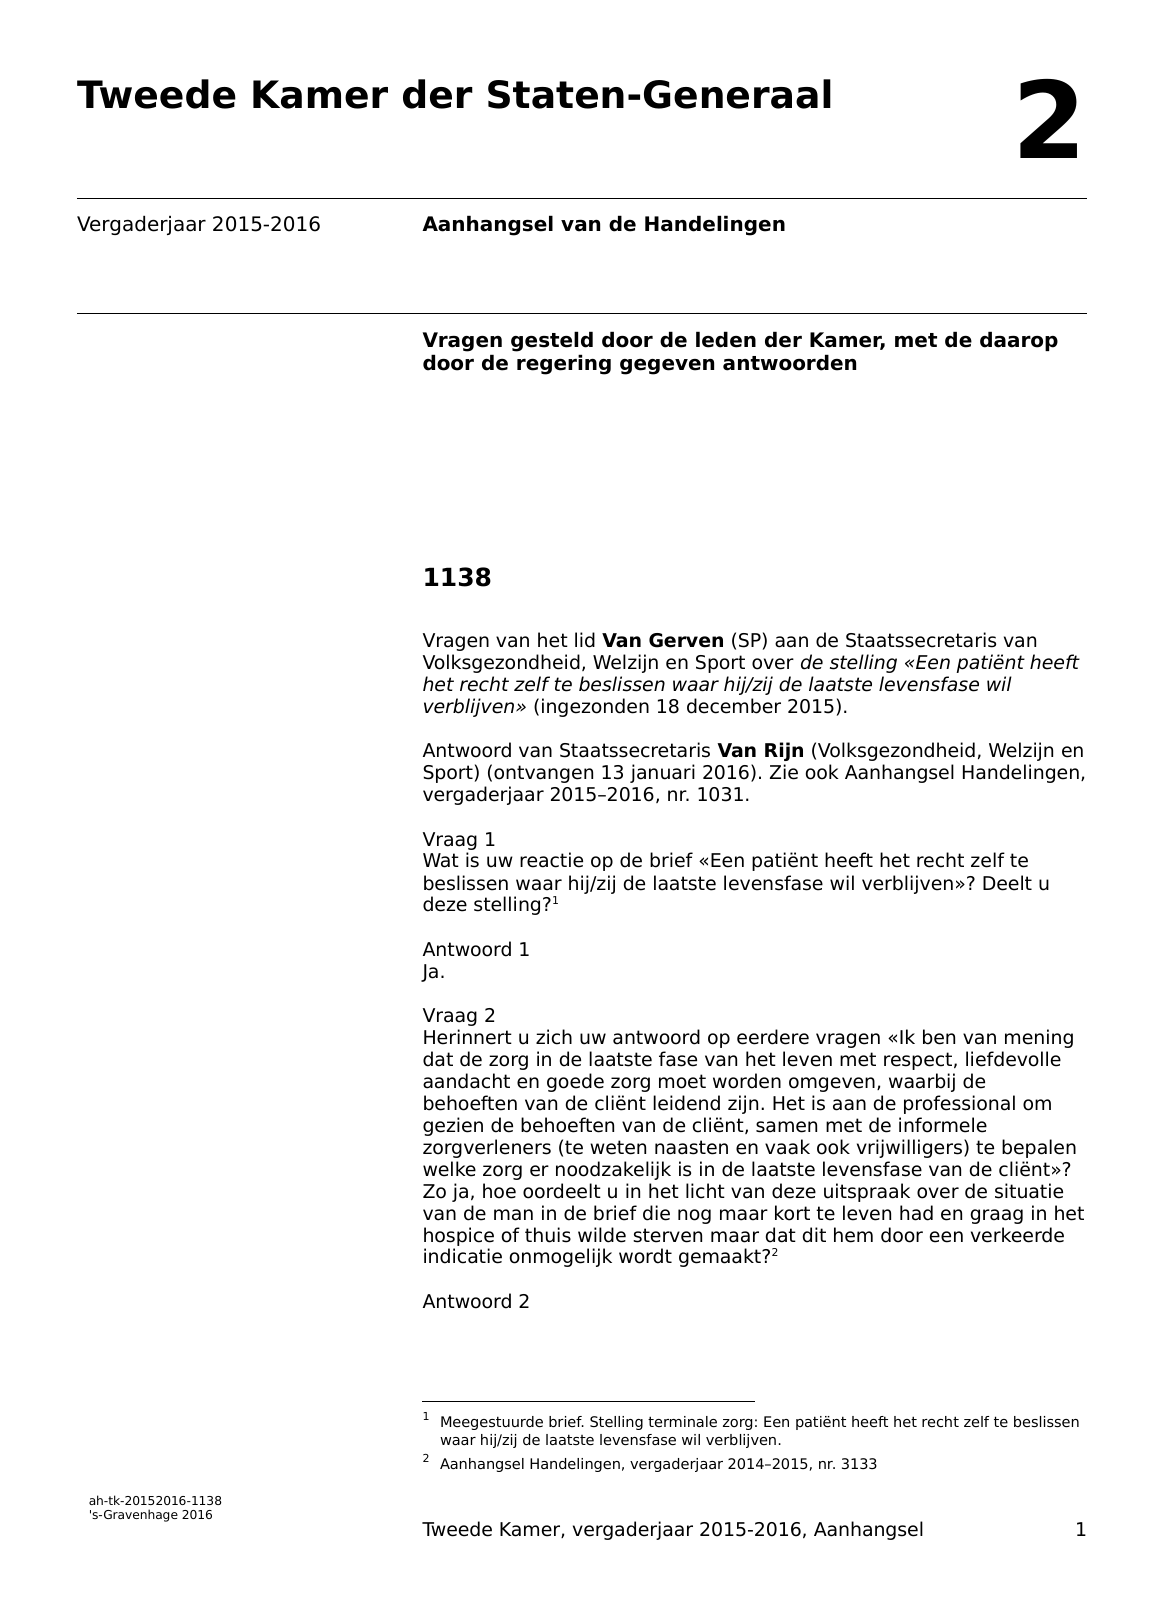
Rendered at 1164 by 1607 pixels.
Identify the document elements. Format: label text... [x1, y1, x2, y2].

text Vraag 1 [422, 828, 1087, 850]
text Antwoord 2 [422, 1291, 1087, 1313]
table_cell Aanhangsel van de Handelingen [422, 199, 1087, 313]
text Vragen van het lid Van Gerven (SP) aan de Staatssecretaris van Volksgezondheid, Welzijn en Sport over de stelling «Een patiënt heeft het recht zelf te beslissen waar hij/zij de laatste levensfase wil verblijven» (ingezonden 18 december 2015). [422, 630, 1087, 718]
text Ja. [422, 961, 1087, 982]
text ah-tk-20152016-1138 [88, 1494, 323, 1508]
text Herinnert u zich uw antwoord op eerdere vragen «Ik ben van mening dat de zorg in de laatste fase van het leven met respect, liefdevolle aandacht en goede zorg moet worden omgeven, waarbij de behoeften van de cliënt leidend zijn. Het is aan de professional om gezien de behoeften van de cliënt, samen met de informele zorgverleners (te weten naasten en vaak ook vrijwilligers) te bepalen welke zorg er noodzakelijk is in de laatste levensfase van de cliënt»? Zo ja, hoe oordeelt u in het licht van deze uitspraak over de situatie van de man in de brief die nog maar kort te leven had en graag in het hospice of thuis wilde sterven maar dat dit hem door een verkeerde indicatie onmogelijk wordt gemaakt? [422, 1027, 1087, 1268]
table_header Tweede Kamer der Staten-Generaal [77, 59, 886, 198]
text Meegestuurde brief. Stelling terminale zorg: Een patiënt heeft het recht zelf te beslissen waar hij/zij de laatste levensfase wil verblijven. [422, 1410, 1087, 1449]
text Aanhangsel Handelingen, vergaderjaar 2014–2015, nr. 3133 [422, 1452, 1087, 1474]
text Antwoord 1 [422, 938, 1087, 961]
table_cell Vergaderjaar 2015-2016 [77, 199, 422, 313]
text Wat is uw reactie op de brief «Een patiënt heeft het recht zelf te beslissen waar hij/zij de laatste levensfase wil verblijven»? Deelt u deze stelling? [422, 850, 1087, 916]
text Antwoord van Staatssecretaris Van Rijn (Volksgezondheid, Welzijn en Sport) (ontvangen 13 januari 2016). Zie ook Aanhangsel Handelingen, vergaderjaar 2015–2016, nr. 1031. [422, 740, 1087, 806]
table_cell Vragen gesteld door de leden der Kamer, met de daarop door de regering gegeven antwoorden [422, 314, 1087, 375]
table_header 2 [886, 59, 1087, 198]
text 's-Gravenhage 2016 [88, 1508, 323, 1522]
text Vraag 2 [422, 1005, 1087, 1027]
text 1138 [422, 563, 1087, 592]
table_cell [77, 314, 422, 375]
